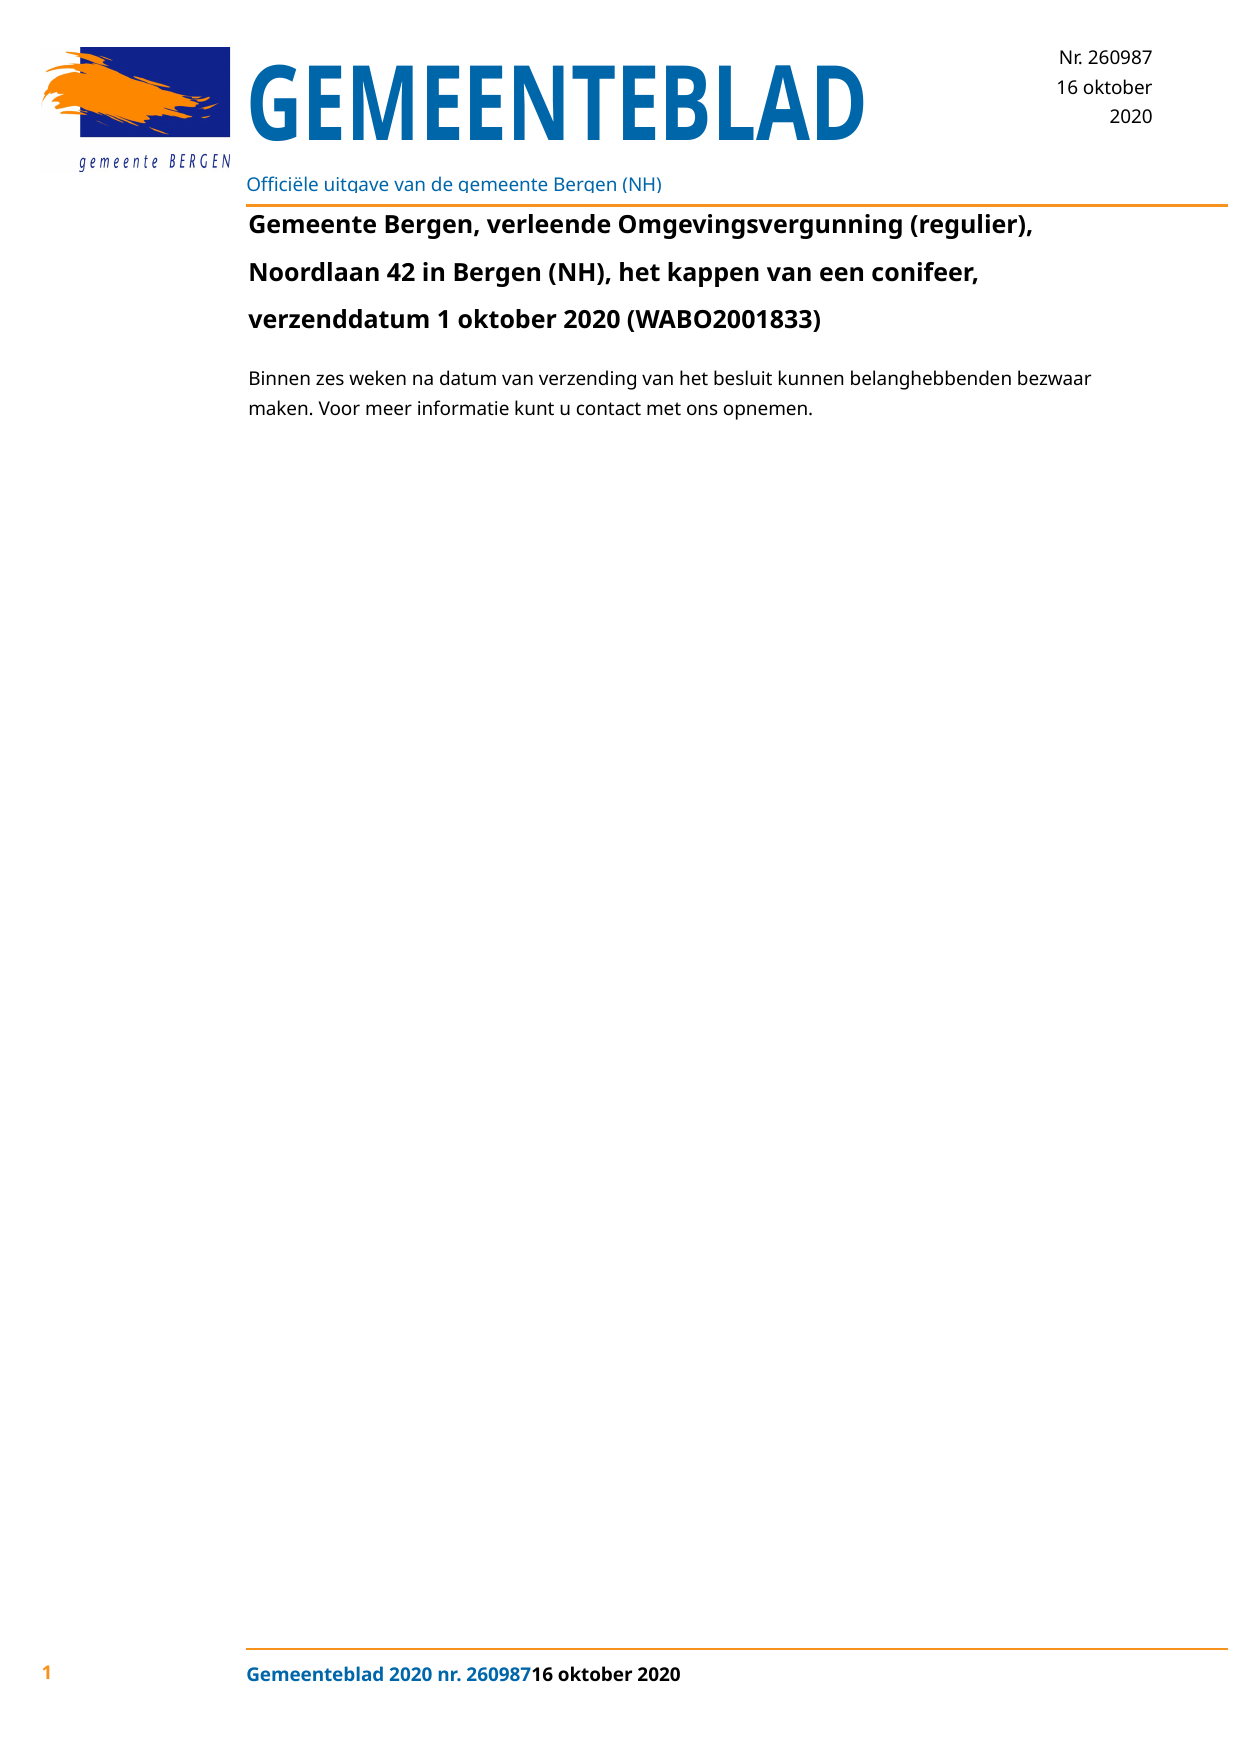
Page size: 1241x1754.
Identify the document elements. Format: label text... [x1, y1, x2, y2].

text Gemeente Bergen, verleende Omgevingsvergunning (regulier), Noordlaan 42 in Bergen (NH), het kappen van een conifeer, verzenddatum 1 oktober 2020 (WABO2001833) [248, 207, 1152, 336]
text Binnen zes weken na datum van verzending van het besluit kunnen belanghebbenden bezwaar maken. Voor meer informatie kunt u contact met ons opnemen. [248, 366, 1152, 421]
picture [41, 47, 231, 172]
